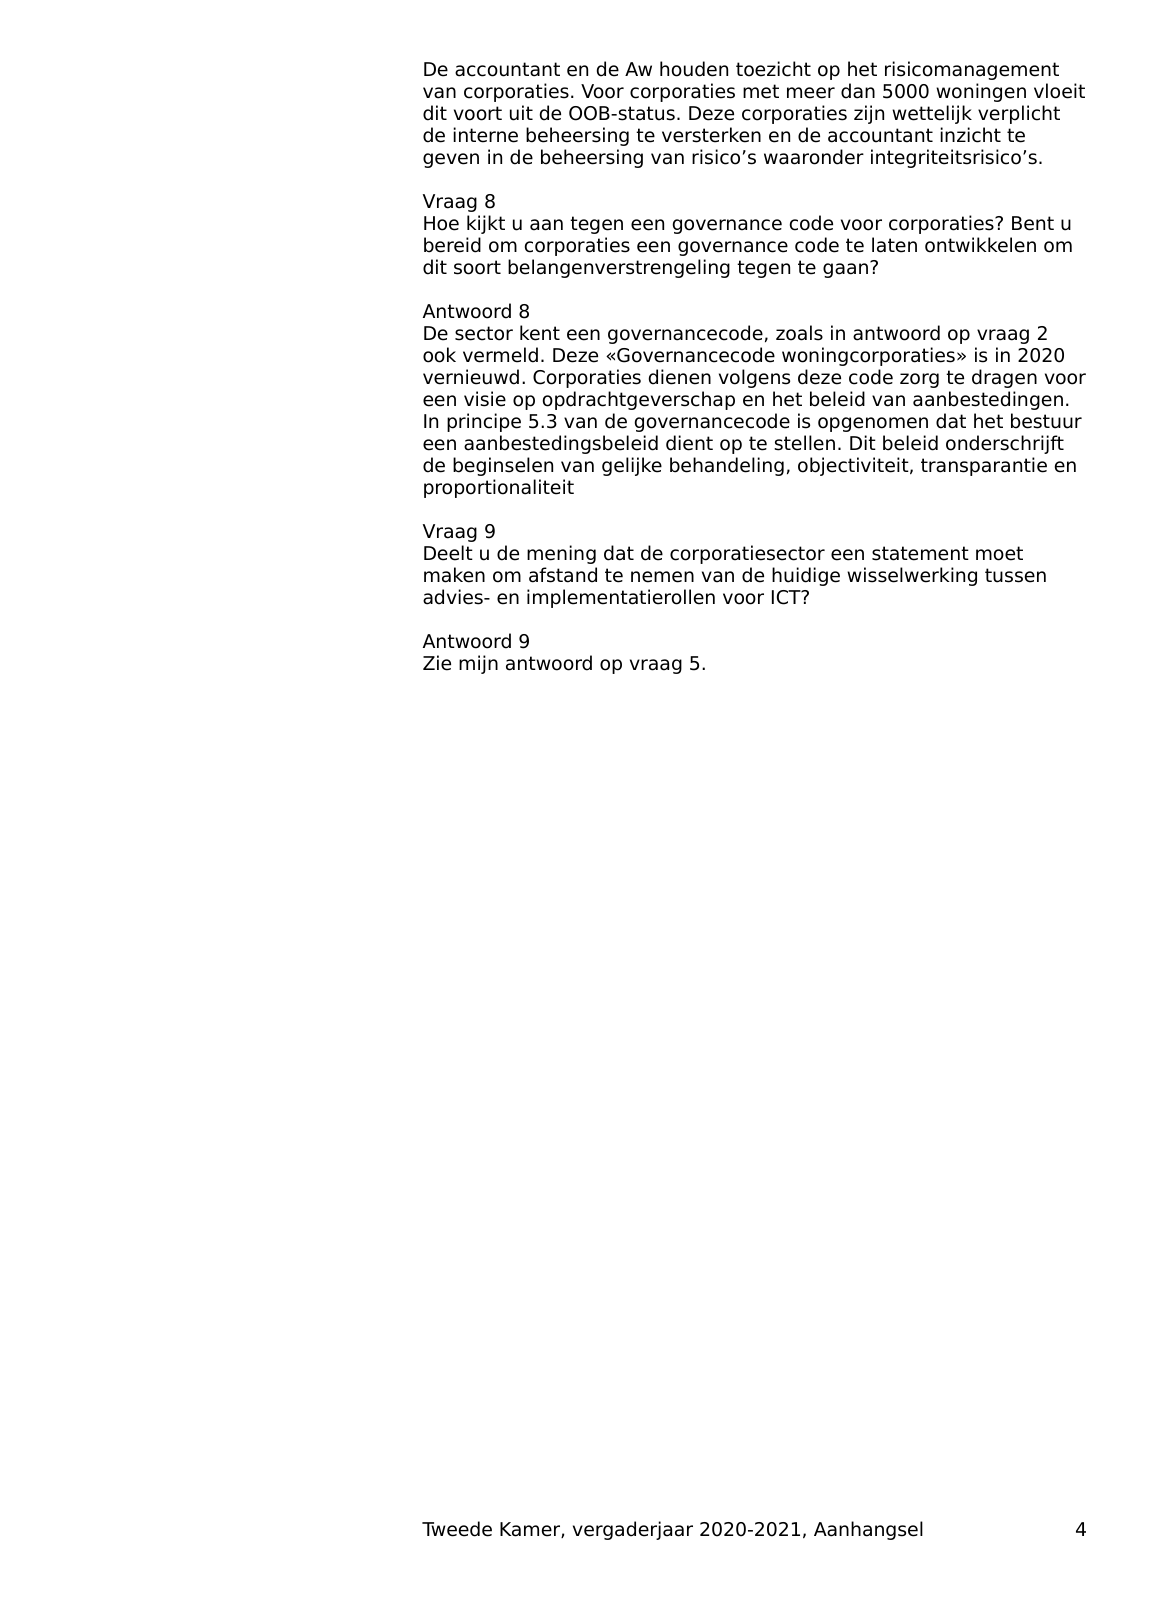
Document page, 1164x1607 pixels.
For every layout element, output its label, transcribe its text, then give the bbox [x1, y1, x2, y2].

text Hoe kijkt u aan tegen een governance code voor corporaties? Bent u bereid om corporaties een governance code te laten ontwikkelen om dit soort belangenverstrengeling tegen te gaan? [422, 213, 1087, 279]
text Vraag 8 [422, 191, 1087, 213]
text Antwoord 9 [422, 631, 1087, 653]
text Zie mijn antwoord op vraag 5. [422, 653, 1087, 675]
text Antwoord 8 [422, 301, 1087, 323]
text Deelt u de mening dat de corporatiesector een statement moet maken om afstand te nemen van de huidige wisselwerking tussen advies- en implementatierollen voor ICT? [422, 543, 1087, 609]
text Vraag 9 [422, 521, 1087, 543]
text De sector kent een governancecode, zoals in antwoord op vraag 2 ook vermeld. Deze «Governancecode woningcorporaties» is in 2020 vernieuwd. Corporaties dienen volgens deze code zorg te dragen voor een visie op opdrachtgeverschap en het beleid van aanbestedingen. In principe 5.3 van de governancecode is opgenomen dat het bestuur een aanbestedingsbeleid dient op te stellen. Dit beleid onderschrijft de beginselen van gelijke behandeling, objectiviteit, transparantie en proportionaliteit [422, 323, 1087, 499]
text De accountant en de Aw houden toezicht op het risicomanagement van corporaties. Voor corporaties met meer dan 5000 woningen vloeit dit voort uit de OOB-status. Deze corporaties zijn wettelijk verplicht de interne beheersing te versterken en de accountant inzicht te geven in de beheersing van risico’s waaronder integriteitsrisico’s. [422, 59, 1087, 169]
